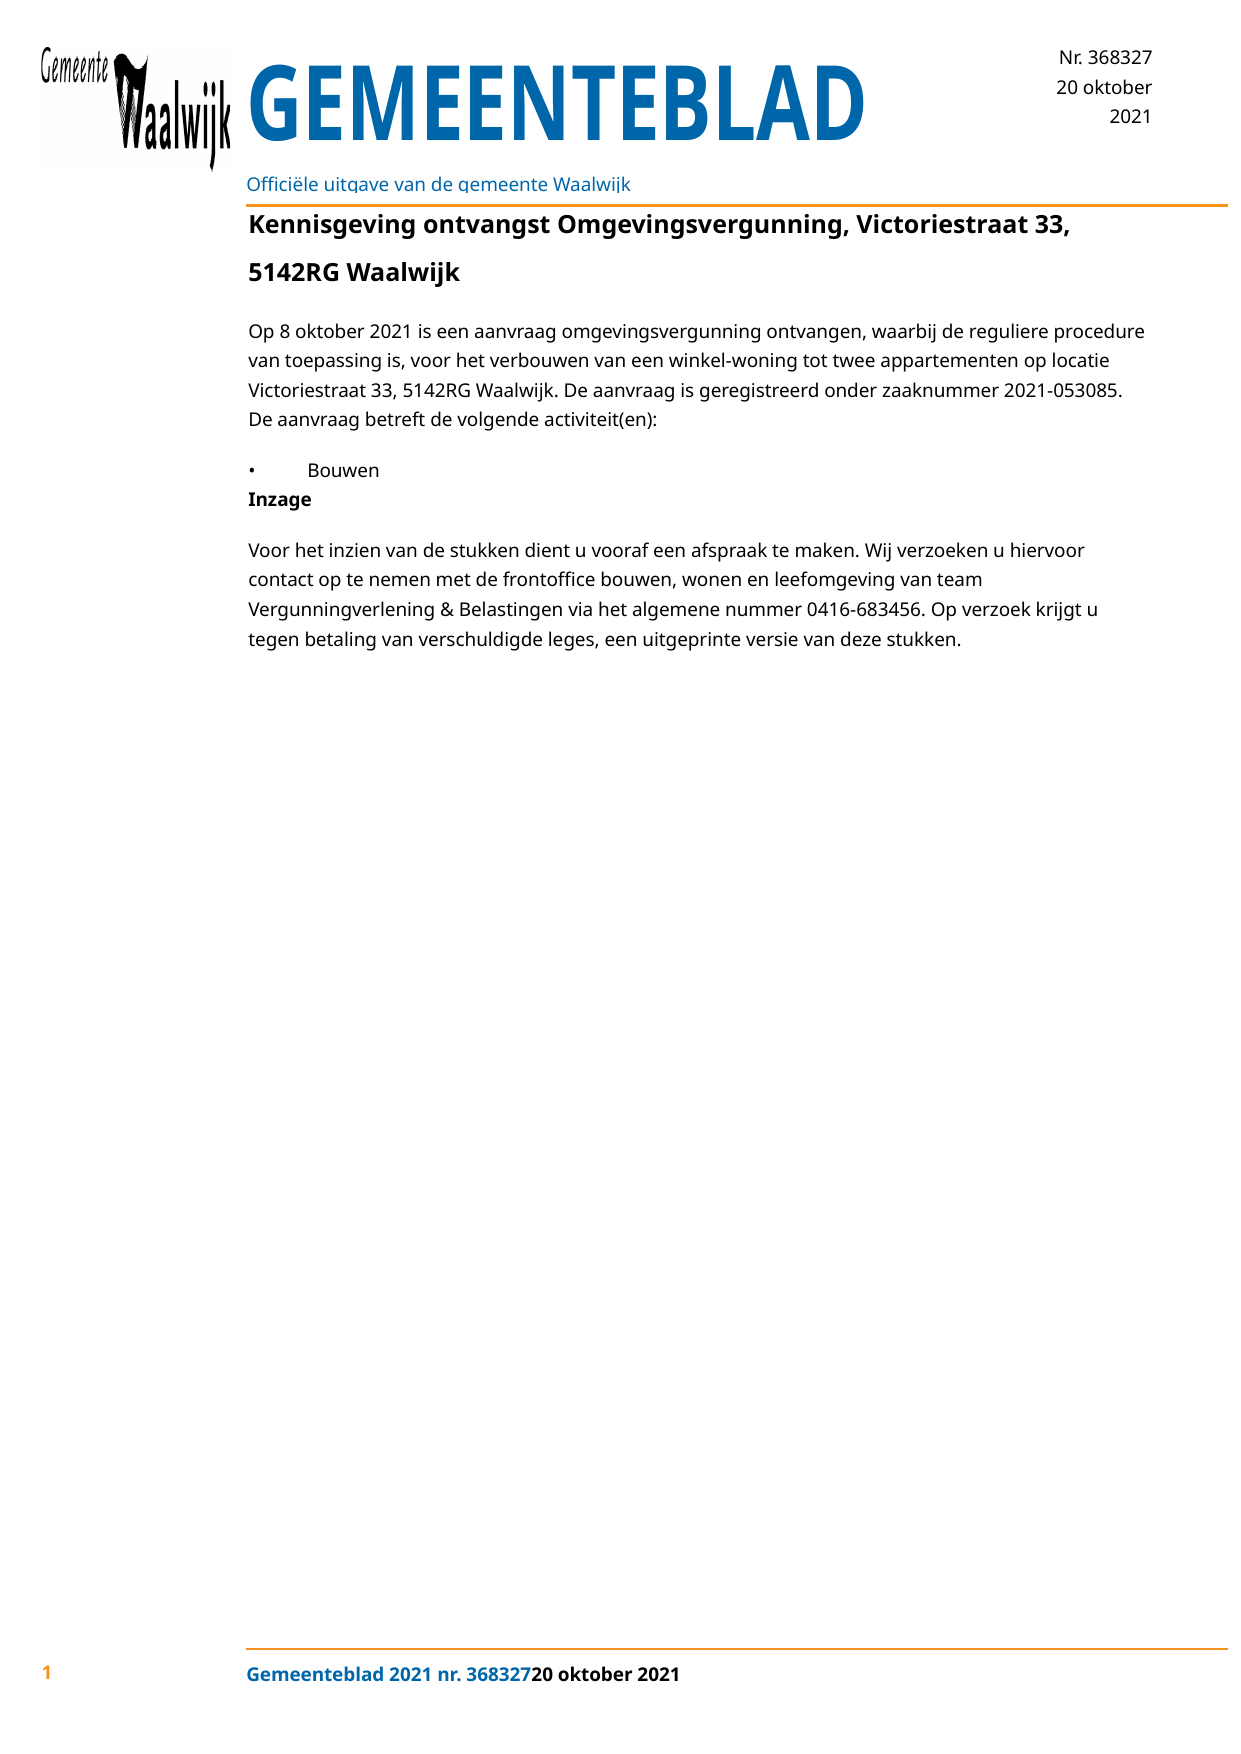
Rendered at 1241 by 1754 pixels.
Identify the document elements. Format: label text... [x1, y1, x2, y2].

text Op 8 oktober 2021 is een aanvraag omgevingsvergunning ontvangen, waarbij de reguliere procedure van toepassing is, voor het verbouwen van een winkel-woning tot twee appartementen op locatie Victoriestraat 33, 5142RG Waalwijk. De aanvraag is geregistreerd onder zaaknummer 2021-053085. De aanvraag betreft de volgende activiteit(en): [248, 318, 1152, 432]
text Voor het inzien van de stukken dient u vooraf een afspraak te maken. Wij verzoeken u hiervoor contact op te nemen met de frontoffice bouwen, wonen en leefomgeving van team Vergunningverlening & Belastingen via het algemene nummer 0416-683456. Op verzoek krijgt u tegen betaling van verschuldigde leges, een uitgeprinte versie van deze stukken. [248, 537, 1152, 652]
list Bouwen [248, 457, 1152, 483]
text Inzage [248, 487, 1152, 512]
text Kennisgeving ontvangst Omgevingsvergunning, Victoriestraat 33, 5142RG Waalwijk [248, 207, 1152, 288]
picture [41, 47, 231, 172]
